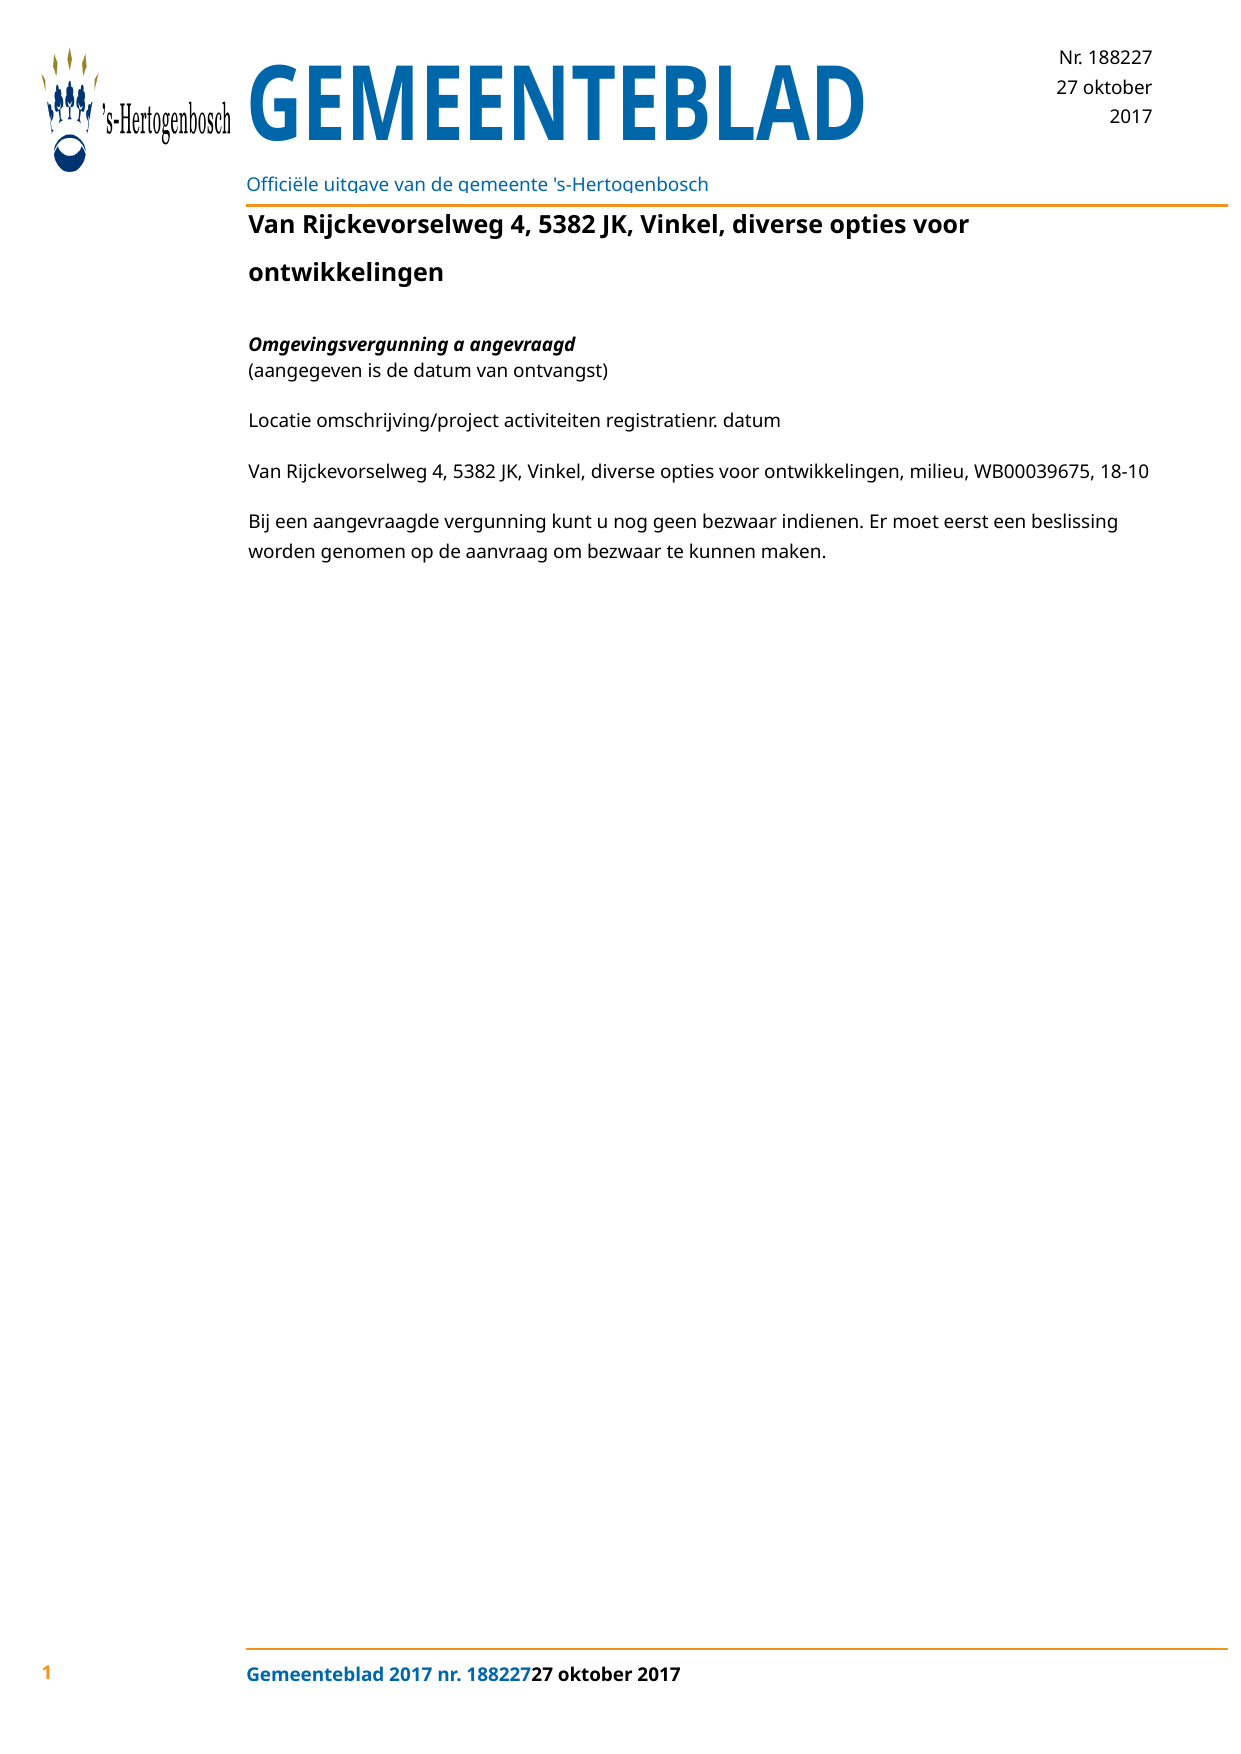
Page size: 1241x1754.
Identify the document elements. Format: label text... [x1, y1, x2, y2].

text Bij een aangevraagde vergunning kunt u nog geen bezwaar indienen. Er moet eerst een beslissing worden genomen op de aanvraag om bezwaar te kunnen maken. [248, 508, 1152, 564]
picture [41, 47, 231, 172]
text (aangegeven is de datum van ontvangst) [248, 357, 1152, 383]
text Locatie omschrijving/project activiteiten registratienr. datum [248, 408, 1152, 433]
text Van Rijckevorselweg 4, 5382 JK, Vinkel, diverse opties voor ontwikkelingen [248, 207, 1152, 288]
text Van Rijckevorselweg 4, 5382 JK, Vinkel, diverse opties voor ontwikkelingen, milieu, WB00039675, 18-10 [248, 458, 1152, 484]
text Omgevingsvergunning a angevraagd [248, 331, 1152, 357]
